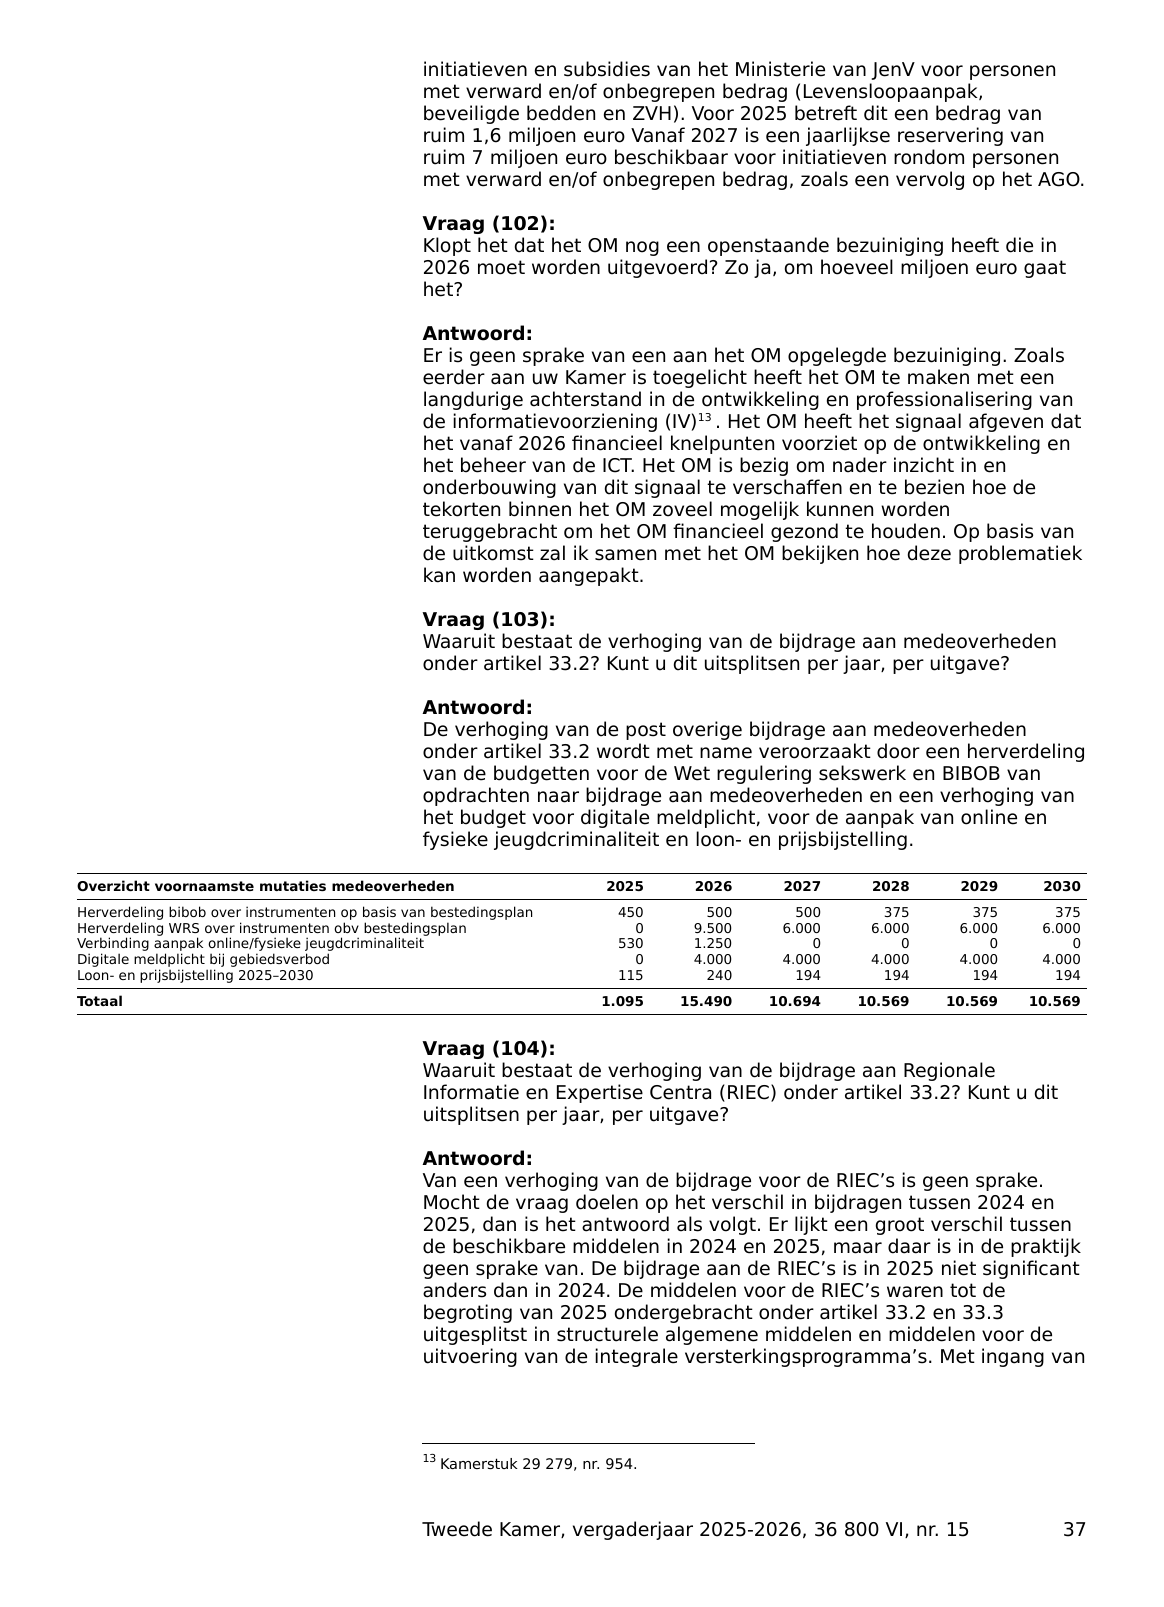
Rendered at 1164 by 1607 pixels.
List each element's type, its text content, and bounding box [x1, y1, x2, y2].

table_cell Verbinding aanpak online/fysieke jeugdcriminaliteit [77, 936, 561, 952]
table_cell 10.694 [738, 989, 827, 1014]
table_cell 6.000 [915, 921, 1004, 936]
table_cell 4.000 [915, 952, 1004, 968]
table_cell 0 [561, 921, 649, 936]
text Vraag (102): [422, 213, 1087, 235]
table_header Overzicht voornaamste mutaties medeoverheden [77, 874, 561, 899]
table_cell 10.569 [827, 989, 915, 1014]
table_cell 194 [915, 968, 1004, 988]
table_cell 6.000 [738, 921, 827, 936]
table_cell 10.569 [915, 989, 1004, 1014]
table_cell 4.000 [738, 952, 827, 968]
table_cell 4.000 [827, 952, 915, 968]
table_header 2029 [915, 874, 1004, 899]
table_header 2025 [561, 874, 649, 899]
table_cell 6.000 [1004, 921, 1087, 936]
table_cell 15.490 [650, 989, 738, 1014]
table_cell 450 [561, 900, 649, 921]
table_cell 375 [827, 900, 915, 921]
text Antwoord: [422, 1148, 1087, 1170]
table_cell 4.000 [650, 952, 738, 968]
table_header 2028 [827, 874, 915, 899]
text Waaruit bestaat de verhoging van de bijdrage aan Regionale Informatie en Expertise Centra (RIEC) onder artikel 33.2? Kunt u dit uitsplitsen per jaar, per uitgave? [422, 1059, 1087, 1126]
table_cell Herverdeling WRS over instrumenten obv bestedingsplan [77, 921, 561, 936]
table_header 2026 [650, 874, 738, 899]
table_cell 375 [915, 900, 1004, 921]
table_cell 4.000 [1004, 952, 1087, 968]
table_cell 0 [561, 952, 649, 968]
table_cell 194 [1004, 968, 1087, 988]
text Antwoord: [422, 697, 1087, 719]
text Klopt het dat het OM nog een openstaande bezuiniging heeft die in 2026 moet worden uitgevoerd? Zo ja, om hoeveel miljoen euro gaat het? [422, 235, 1087, 301]
text Vraag (103): [422, 609, 1087, 631]
table_cell 500 [650, 900, 738, 921]
text Antwoord: [422, 323, 1087, 345]
table_cell 0 [1004, 936, 1087, 952]
table_cell 375 [1004, 900, 1087, 921]
text Waaruit bestaat de verhoging van de bijdrage aan medeoverheden onder artikel 33.2? Kunt u dit uitsplitsen per jaar, per uitgave? [422, 631, 1087, 675]
text Kamerstuk 29 279, nr. 954. [422, 1452, 1087, 1474]
table_header 2030 [1004, 874, 1087, 899]
text Vraag (104): [422, 1038, 1087, 1059]
table_header 2027 [738, 874, 827, 899]
text Van een verhoging van de bijdrage voor de RIEC’s is geen sprake. Mocht de vraag doelen op het verschil in bijdragen tussen 2024 en 2025, dan is het antwoord als volgt. Er lijkt een groot verschil tussen de beschikbare middelen in 2024 en 2025, maar daar is in de praktijk geen sprake van. De bijdrage aan de RIEC’s is in 2025 niet significant anders dan in 2024. De middelen voor de RIEC’s waren tot de begroting van 2025 ondergebracht onder artikel 33.2 en 33.3 uitgesplitst in structurele algemene middelen en middelen voor de uitvoering van de integrale versterkingsprogramma’s. Met ingang van [422, 1170, 1087, 1367]
table_cell 9.500 [650, 921, 738, 936]
table_cell 1.095 [561, 989, 649, 1014]
table_cell 115 [561, 968, 649, 988]
table_cell 6.000 [827, 921, 915, 936]
table_cell 0 [915, 936, 1004, 952]
text Er is geen sprake van een aan het OM opgelegde bezuiniging. Zoals eerder aan uw Kamer is toegelicht heeft het OM te maken met een langdurige achterstand in de ontwikkeling en professionalisering van de informatievoorziening (IV). Het OM heeft het signaal afgeven dat het vanaf 2026 financieel knelpunten voorziet op de ontwikkeling en het beheer van de ICT. Het OM is bezig om nader inzicht in en onderbouwing van dit signaal te verschaffen en te bezien hoe de tekorten binnen het OM zoveel mogelijk kunnen worden teruggebracht om het OM financieel gezond te houden. Op basis van de uitkomst zal ik samen met het OM bekijken hoe deze problematiek kan worden aangepakt. [422, 345, 1087, 587]
table_cell 240 [650, 968, 738, 988]
table_cell Totaal [77, 989, 561, 1014]
text De verhoging van de post overige bijdrage aan medeoverheden onder artikel 33.2 wordt met name veroorzaakt door een herverdeling van de budgetten voor de Wet regulering sekswerk en BIBOB van opdrachten naar bijdrage aan medeoverheden en een verhoging van het budget voor digitale meldplicht, voor de aanpak van online en fysieke jeugdcriminaliteit en loon- en prijsbijstelling. [422, 719, 1087, 851]
table_cell Herverdeling bibob over instrumenten op basis van bestedingsplan [77, 900, 561, 921]
table_cell 194 [738, 968, 827, 988]
table_cell 10.569 [1004, 989, 1087, 1014]
text initiatieven en subsidies van het Ministerie van JenV voor personen met verward en/of onbegrepen bedrag (Levensloopaanpak, beveiligde bedden en ZVH). Voor 2025 betreft dit een bedrag van ruim 1,6 miljoen euro Vanaf 2027 is een jaarlijkse reservering van ruim 7 miljoen euro beschikbaar voor initiatieven rondom personen met verward en/of onbegrepen bedrag, zoals een vervolg op het AGO. [422, 59, 1087, 191]
table_cell 530 [561, 936, 649, 952]
table_cell 1.250 [650, 936, 738, 952]
table_cell 500 [738, 900, 827, 921]
table_cell 0 [738, 936, 827, 952]
table_cell 194 [827, 968, 915, 988]
table_cell Digitale meldplicht bij gebiedsverbod [77, 952, 561, 968]
table_cell 0 [827, 936, 915, 952]
table_cell Loon- en prijsbijstelling 2025–2030 [77, 968, 561, 988]
